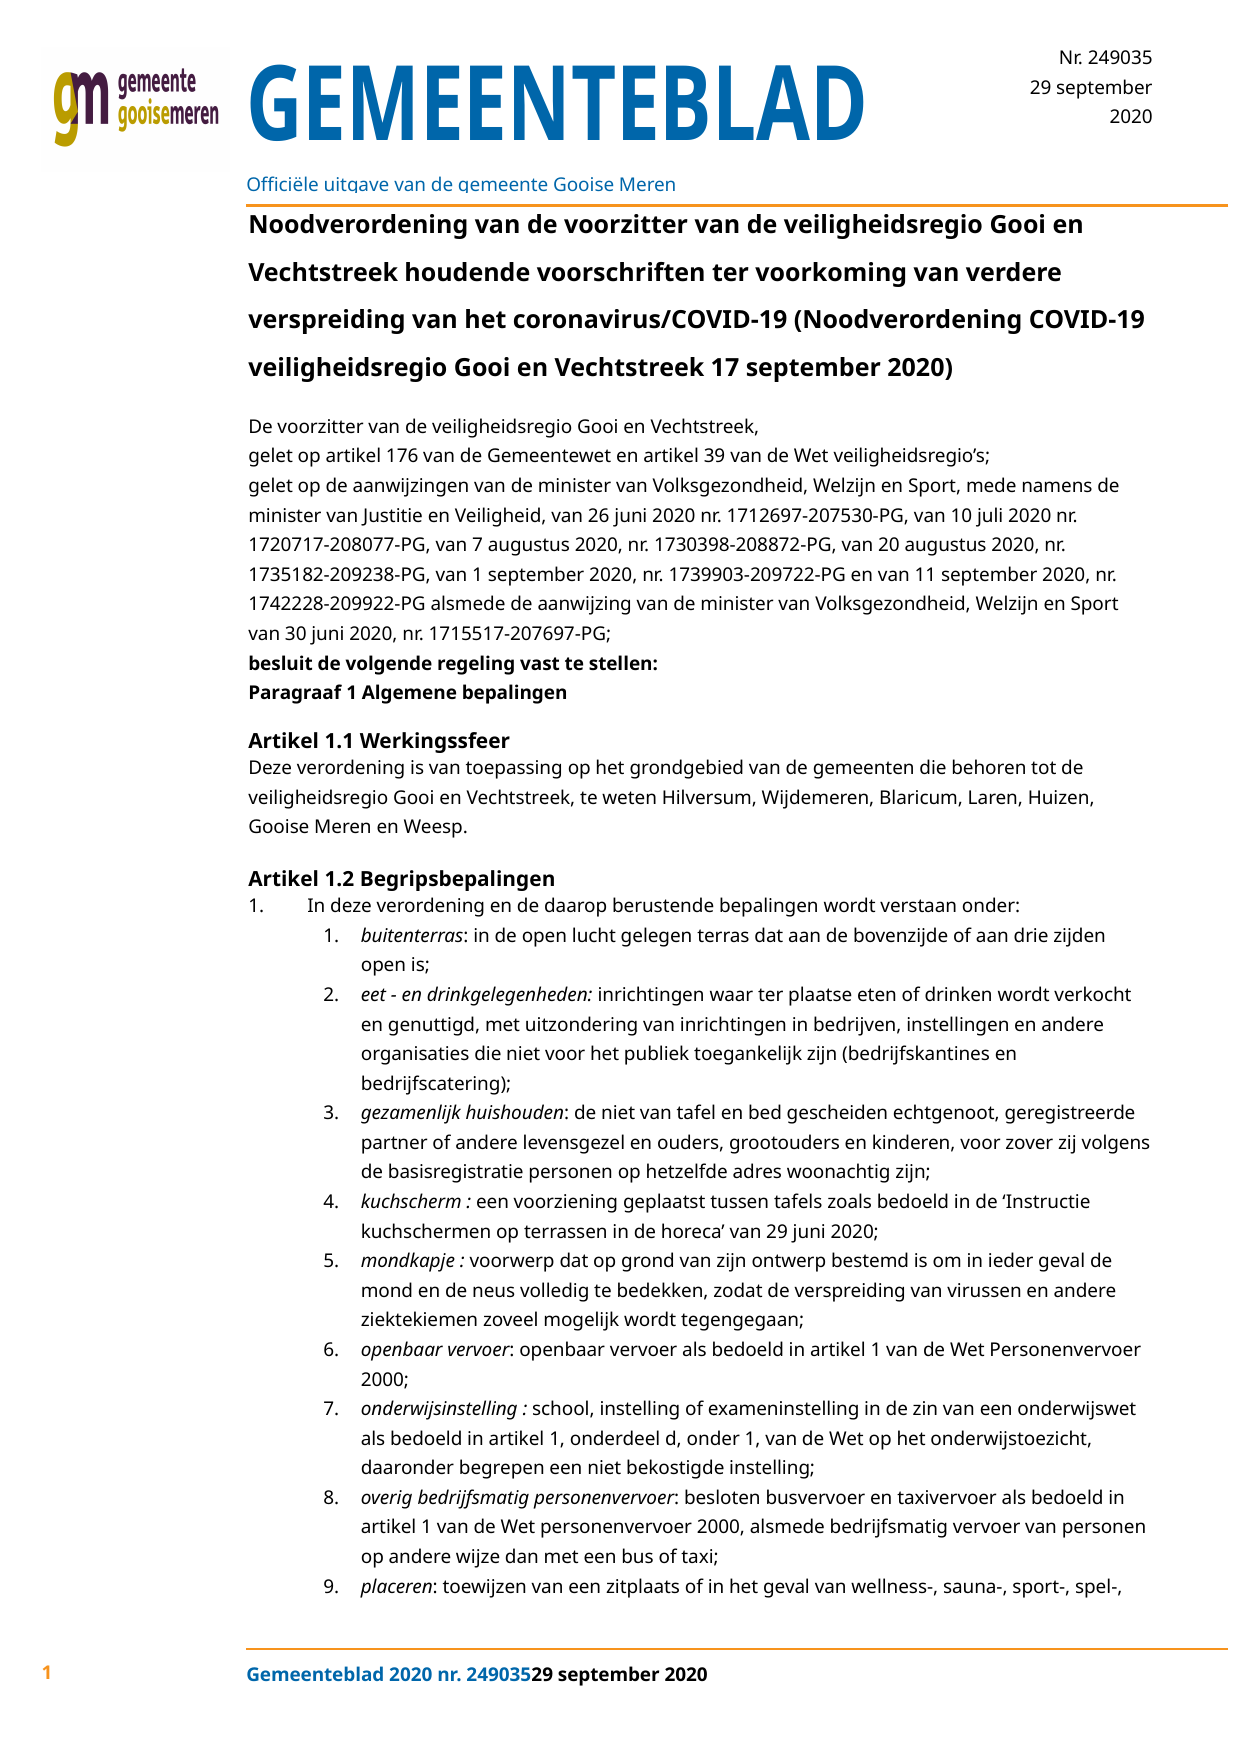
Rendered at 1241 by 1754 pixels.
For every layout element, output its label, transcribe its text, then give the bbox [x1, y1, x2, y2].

list eet - en drinkgelegenheden: inrichtingen waar ter plaatse eten of drinken wordt verkocht en genuttigd, met uitzondering van inrichtingen in bedrijven, instellingen en andere organisaties die niet voor het publiek toegankelijk zijn (bedrijfskantines en bedrijfscatering); [323, 981, 1152, 1096]
list placeren: toewijzen van een zitplaats of in het geval van wellness-, sauna-, sport-, spel-, [323, 1573, 1152, 1598]
list openbaar vervoer: openbaar vervoer als bedoeld in artikel 1 van de Wet Personenvervoer 2000; [323, 1336, 1152, 1391]
list overig bedrijfsmatig personenvervoer: besloten busvervoer en taxivervoer als bedoeld in artikel 1 van de Wet personenvervoer 2000, alsmede bedrijfsmatig vervoer van personen op andere wijze dan met een bus of taxi; [323, 1484, 1152, 1569]
text Artikel 1.2 Begripsbepalingen [248, 864, 1152, 892]
list In deze verordening en de daarop berustende bepalingen wordt verstaan onder: [248, 892, 1152, 918]
list onderwijsinstelling : school, instelling of exameninstelling in de zin van een onderwijswet als bedoeld in artikel 1, onderdeel d, onder 1, van de Wet op het onderwijstoezicht, daaronder begrepen een niet bekostigde instelling; [323, 1395, 1152, 1480]
text gelet op de aanwijzingen van de minister van Volksgezondheid, Welzijn en Sport, mede namens de minister van Justitie en Veiligheid, van 26 juni 2020 nr. 1712697-207530-PG, van 10 juli 2020 nr. 1720717-208077-PG, van 7 augustus 2020, nr. 1730398-208872-PG, van 20 augustus 2020, nr. 1735182-209238-PG, van 1 september 2020, nr. 1739903-209722-PG en van 11 september 2020, nr. 1742228-209922-PG alsmede de aanwijzing van de minister van Volksgezondheid, Welzijn en Sport van 30 juni 2020, nr. 1715517-207697-PG; [248, 472, 1152, 646]
list buitenterras: in de open lucht gelegen terras dat aan de bovenzijde of aan drie zijden open is; [323, 922, 1152, 977]
text De voorzitter van de veiligheidsregio Gooi en Vechtstreek, [248, 413, 1152, 439]
picture [41, 47, 231, 172]
text gelet op artikel 176 van de Gemeentewet en artikel 39 van de Wet veiligheidsregio’s; [248, 443, 1152, 468]
list gezamenlijk huishouden: de niet van tafel en bed gescheiden echtgenoot, geregistreerde partner of andere levensgezel en ouders, grootouders en kinderen, voor zover zij volgens de basisregistratie personen op hetzelfde adres woonachtig zijn; [323, 1099, 1152, 1184]
list mondkapje : voorwerp dat op grond van zijn ontwerp bestemd is om in ieder geval de mond en de neus volledig te bedekken, zodat de verspreiding van virussen en andere ziektekiemen zoveel mogelijk wordt tegengegaan; [323, 1247, 1152, 1332]
list kuchscherm : een voorziening geplaatst tussen tafels zoals bedoeld in de ‘Instructie kuchschermen op terrassen in de horeca’ van 29 juni 2020; [323, 1188, 1152, 1243]
text Paragraaf 1 Algemene bepalingen [248, 679, 1152, 705]
text Artikel 1.1 Werkingssfeer [248, 726, 1152, 754]
text Deze verordening is van toepassing op het grondgebied van de gemeenten die behoren tot de veiligheidsregio Gooi en Vechtstreek, te weten Hilversum, Wijdemeren, Blaricum, Laren, Huizen, Gooise Meren en Weesp. [248, 754, 1152, 839]
text Noodverordening van de voorzitter van de veiligheidsregio Gooi en Vechtstreek houdende voorschriften ter voorkoming van verdere verspreiding van het coronavirus/COVID-19 (Noodverordening COVID-19 veiligheidsregio Gooi en Vechtstreek 17 september 2020) [248, 207, 1152, 384]
text besluit de volgende regeling vast te stellen: [248, 650, 1152, 676]
